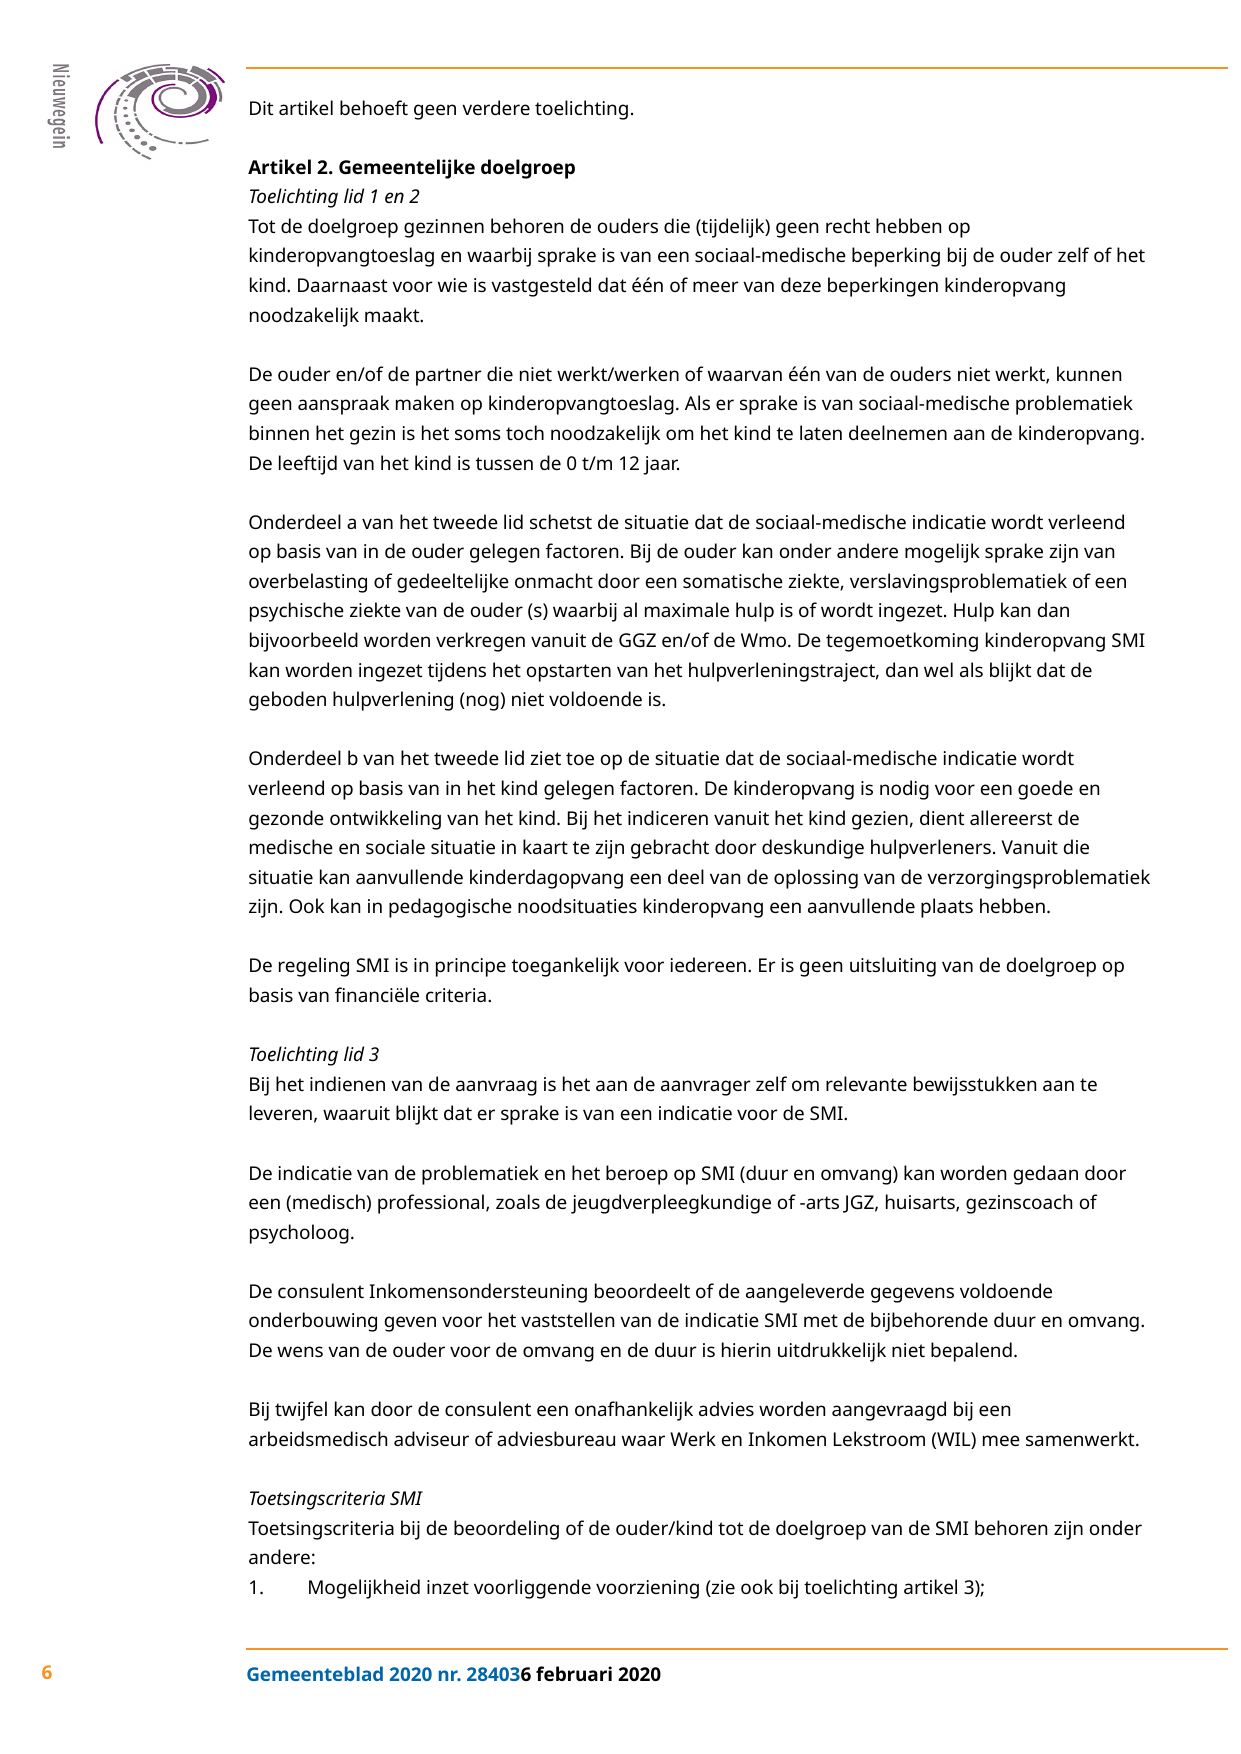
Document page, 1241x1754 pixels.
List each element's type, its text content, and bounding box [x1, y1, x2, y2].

text Onderdeel a van het tweede lid schetst de situatie dat de sociaal-medische indicatie wordt verleend op basis van in de ouder gelegen factoren. Bij de ouder kan onder andere mogelijk sprake zijn van overbelasting of gedeeltelijke onmacht door een somatische ziekte, verslavingsproblematiek of een psychische ziekte van de ouder (s) waarbij al maximale hulp is of wordt ingezet. Hulp kan dan bijvoorbeeld worden verkregen vanuit de GGZ en/of de Wmo. De tegemoetkoming kinderopvang SMI kan worden ingezet tijdens het opstarten van het hulpverleningstraject, dan wel als blijkt dat de geboden hulpverlening (nog) niet voldoende is. [248, 509, 1152, 712]
text Artikel 2. Gemeentelijke doelgroep [248, 154, 1152, 180]
text Onderdeel b van het tweede lid ziet toe op de situatie dat de sociaal-medische indicatie wordt verleend op basis van in het kind gelegen factoren. De kinderopvang is nodig voor een goede en gezonde ontwikkeling van het kind. Bij het indiceren vanuit het kind gezien, dient allereerst de medische en sociale situatie in kaart te zijn gebracht door deskundige hulpverleners. Vanuit die situatie kan aanvullende kinderdagopvang een deel van de oplossing van de verzorgingsproblematiek zijn. Ook kan in pedagogische noodsituaties kinderopvang een aanvullende plaats hebben. [248, 746, 1152, 919]
text Toelichting lid 3 [248, 1041, 1152, 1067]
text Dit artikel behoeft geen verdere toelichting. [248, 95, 1152, 121]
text De indicatie van de problematiek en het beroep op SMI (duur en omvang) kan worden gedaan door een (medisch) professional, zoals de jeugdverpleegkundige of -arts JGZ, huisarts, gezinscoach of psycholoog. [248, 1160, 1152, 1245]
text Toetsingscriteria SMI [248, 1485, 1152, 1511]
text De regeling SMI is in principe toegankelijk voor iedereen. Er is geen uitsluiting van de doelgroep op basis van financiële criteria. [248, 953, 1152, 1008]
text De ouder en/of de partner die niet werkt/werken of waarvan één van de ouders niet werkt, kunnen geen aanspraak maken op kinderopvangtoeslag. Als er sprake is van sociaal-medische problematiek binnen het gezin is het soms toch noodzakelijk om het kind te laten deelnemen aan de kinderopvang. De leeftijd van het kind is tussen de 0 t/m 12 jaar. [248, 361, 1152, 476]
list Mogelijkheid inzet voorliggende voorziening (zie ook bij toelichting artikel 3); [248, 1574, 1152, 1600]
text De consulent Inkomensondersteuning beoordeelt of de aangeleverde gegevens voldoende onderbouwing geven voor het vaststellen van de indicatie SMI met de bijbehorende duur en omvang. De wens van de ouder voor de omvang en de duur is hierin uitdrukkelijk niet bepalend. [248, 1278, 1152, 1363]
picture [41, 47, 231, 172]
text Toetsingscriteria bij de beoordeling of de ouder/kind tot de doelgroep van de SMI behoren zijn onder andere: [248, 1515, 1152, 1570]
text Tot de doelgroep gezinnen behoren de ouders die (tijdelijk) geen recht hebben op kinderopvangtoeslag en waarbij sprake is van een sociaal-medische beperking bij de ouder zelf of het kind. Daarnaast voor wie is vastgesteld dat één of meer van deze beperkingen kinderopvang noodzakelijk maakt. [248, 213, 1152, 328]
text Bij twijfel kan door de consulent een onafhankelijk advies worden aangevraagd bij een arbeidsmedisch adviseur of adviesbureau waar Werk en Inkomen Lekstroom (WIL) mee samenwerkt. [248, 1396, 1152, 1452]
text Bij het indienen van de aanvraag is het aan de aanvrager zelf om relevante bewijsstukken aan te leveren, waaruit blijkt dat er sprake is van een indicatie voor de SMI. [248, 1071, 1152, 1126]
text Toelichting lid 1 en 2 [248, 183, 1152, 209]
